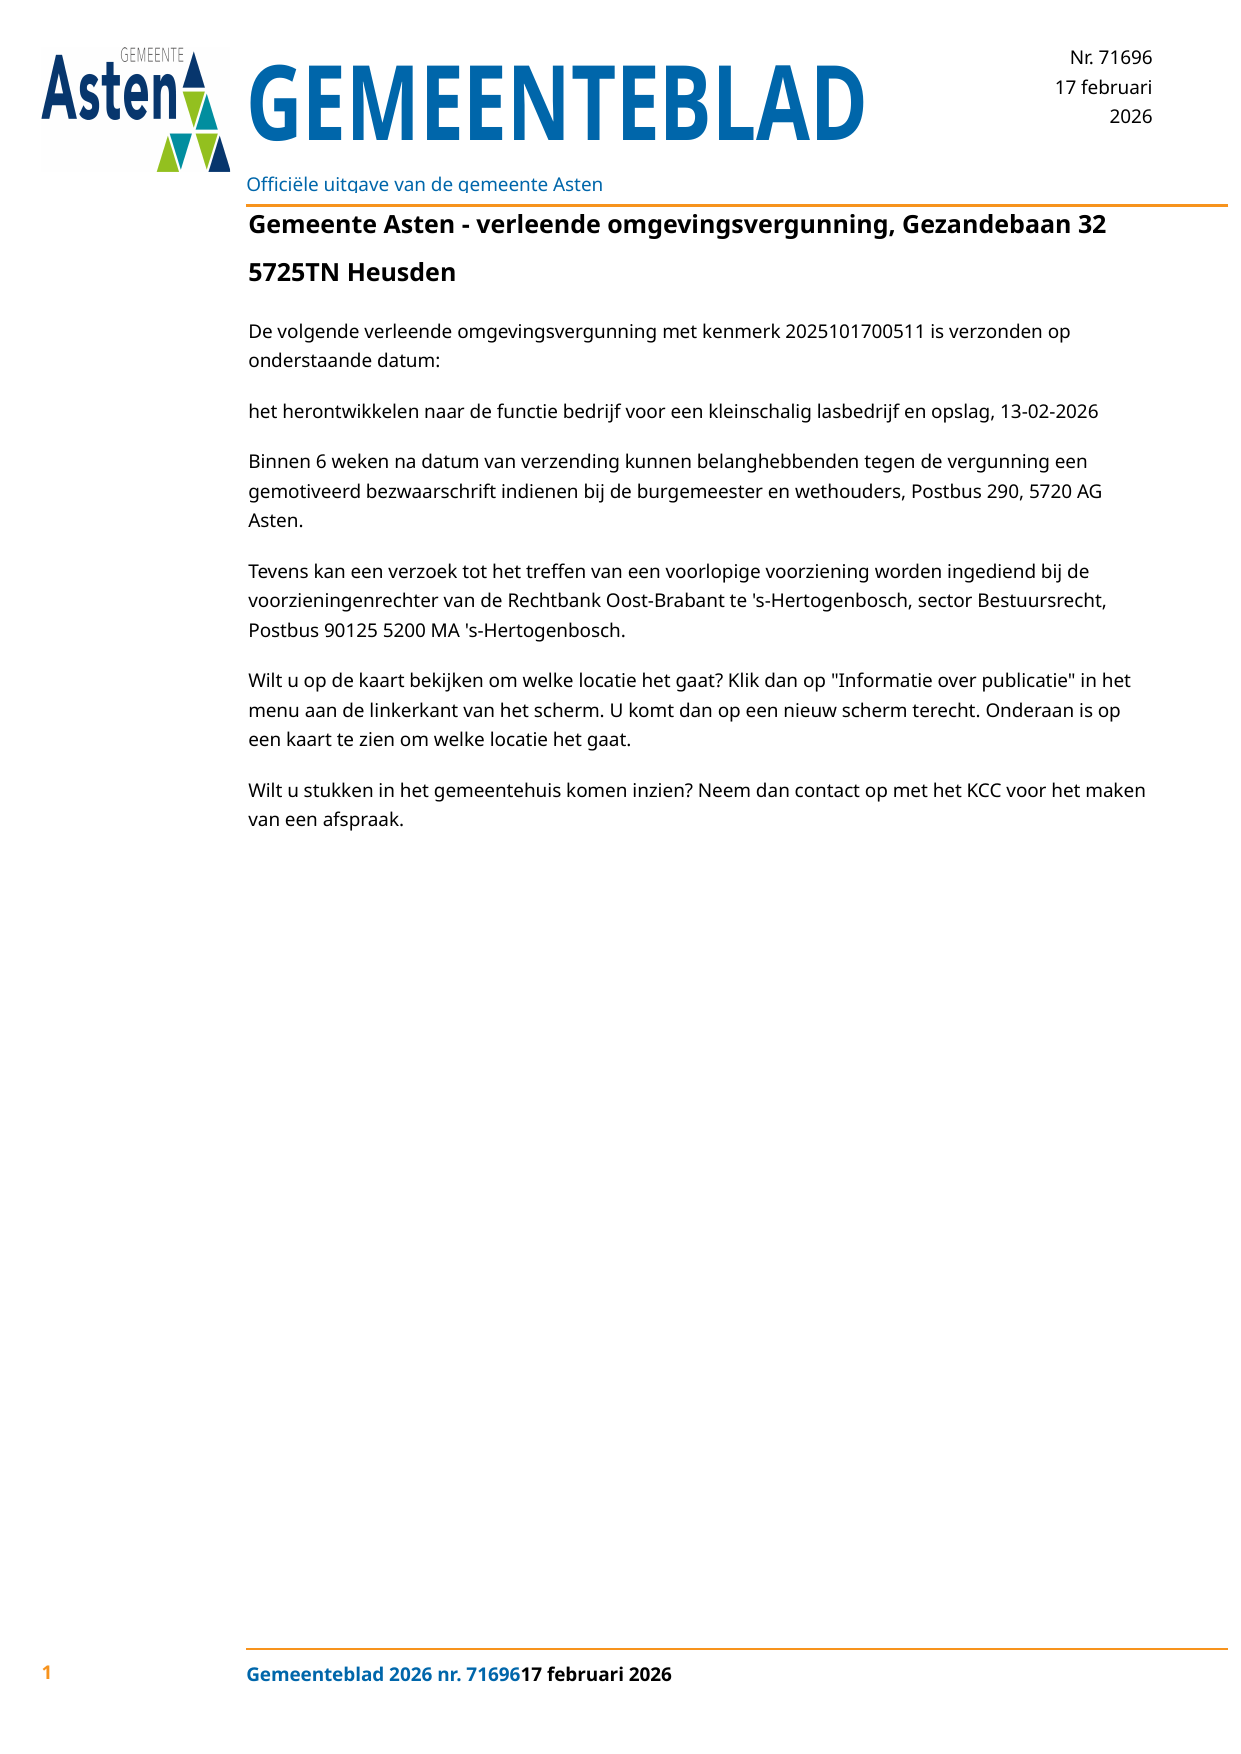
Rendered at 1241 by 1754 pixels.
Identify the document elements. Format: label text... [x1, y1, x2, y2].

text Gemeente Asten - verleende omgevingsvergunning, Gezandebaan 32 5725TN Heusden [248, 207, 1152, 288]
text De volgende verleende omgevingsvergunning met kenmerk 2025101700511 is verzonden op onderstaande datum: [248, 318, 1152, 373]
text Wilt u stukken in het gemeentehuis komen inzien? Neem dan contact op met het KCC voor het maken van een afspraak. [248, 777, 1152, 832]
text Tevens kan een verzoek tot het treffen van een voorlopige voorziening worden ingediend bij de voorzieningenrechter van de Rechtbank Oost-Brabant te 's-Hertogenbosch, sector Bestuursrecht, Postbus 90125 5200 MA 's-Hertogenbosch. [248, 558, 1152, 643]
picture [41, 47, 231, 172]
text het herontwikkelen naar de functie bedrijf voor een kleinschalig lasbedrijf en opslag, 13-02-2026 [248, 398, 1152, 424]
text Wilt u op de kaart bekijken om welke locatie het gaat? Klik dan op "Informatie over publicatie" in het menu aan de linkerkant van het scherm. U komt dan op een nieuw scherm terecht. Onderaan is op een kaart te zien om welke locatie het gaat. [248, 667, 1152, 752]
text Binnen 6 weken na datum van verzending kunnen belanghebbenden tegen de vergunning een gemotiveerd bezwaarschrift indienen bij de burgemeester en wethouders, Postbus 290, 5720 AG Asten. [248, 448, 1152, 533]
